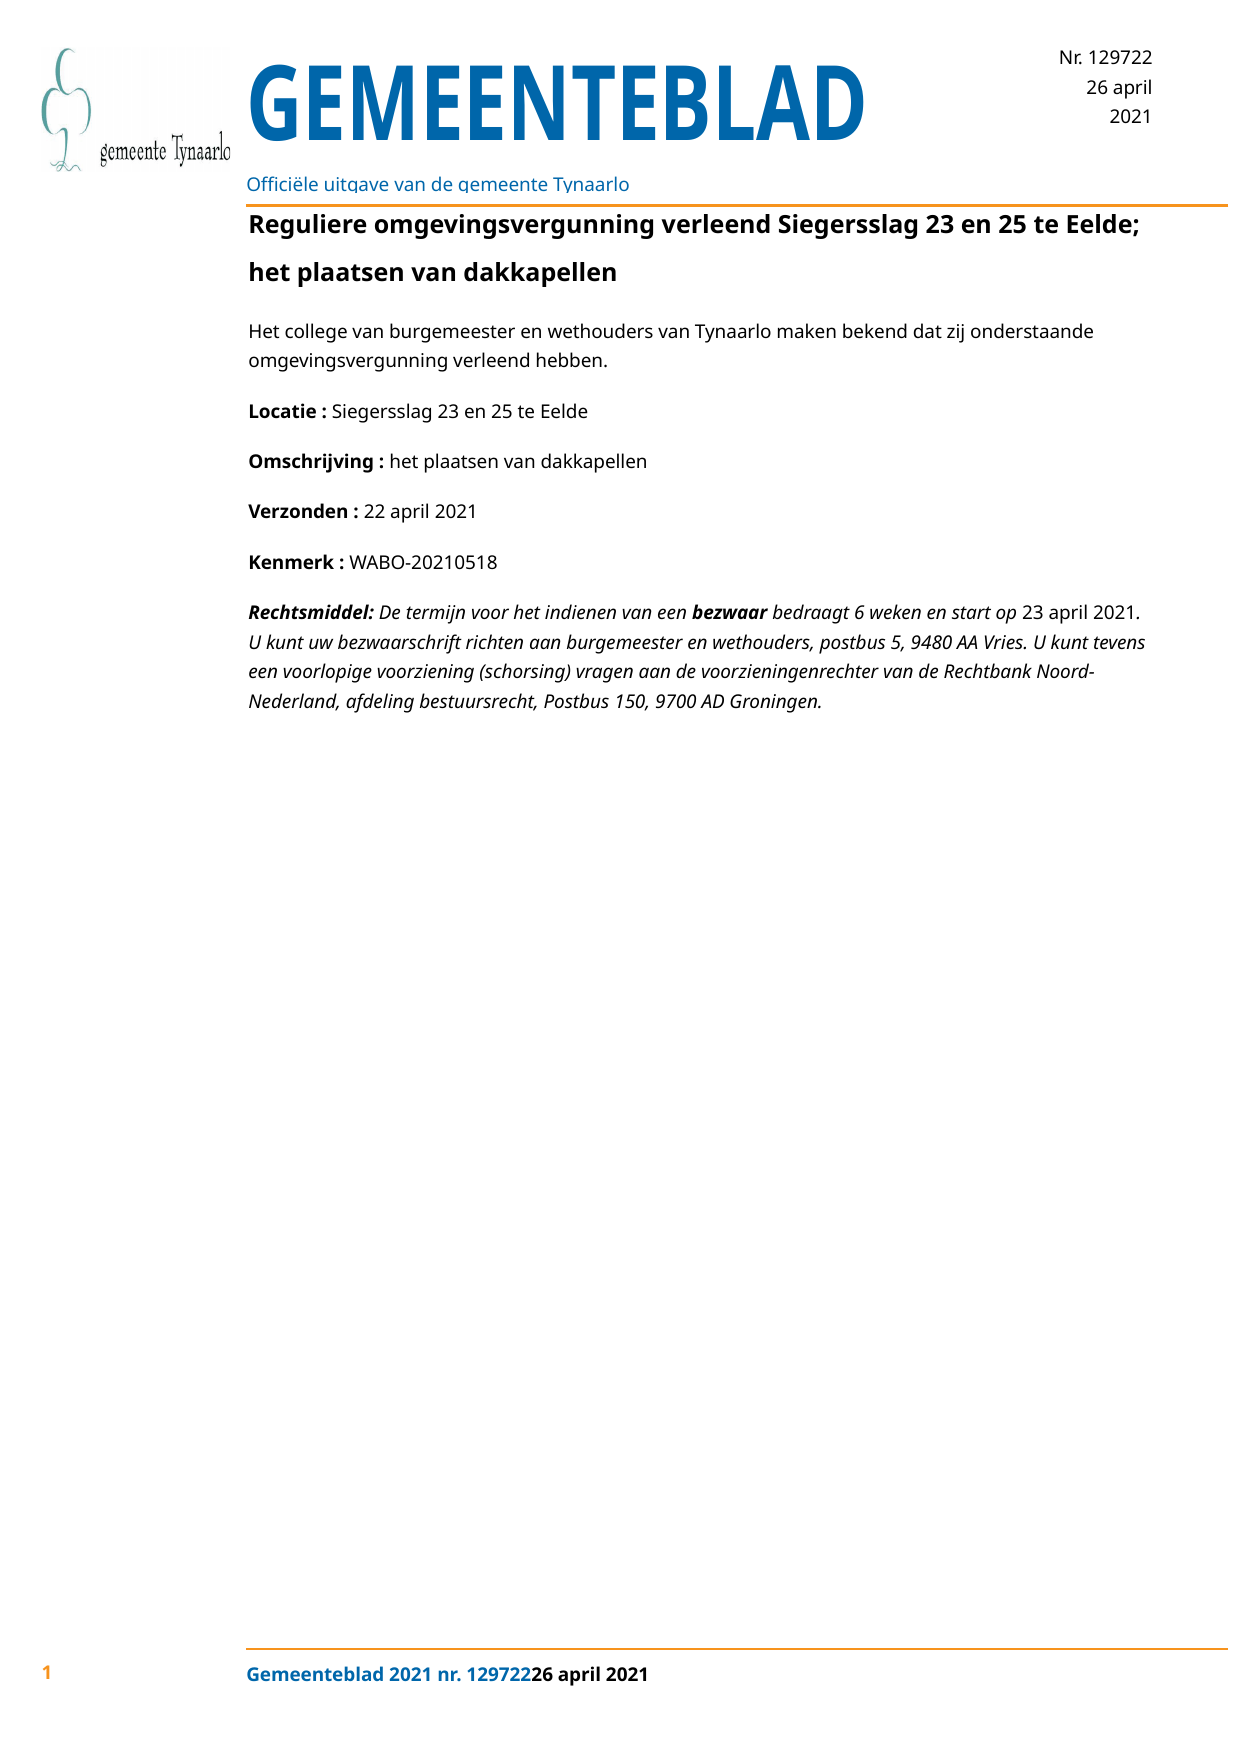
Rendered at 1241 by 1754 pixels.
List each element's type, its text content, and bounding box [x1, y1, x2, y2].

text Omschrijving : het plaatsen van dakkapellen [248, 448, 1152, 474]
text Reguliere omgevingsvergunning verleend Siegersslag 23 en 25 te Eelde; het plaatsen van dakkapellen [248, 207, 1152, 288]
text Kenmerk : WABO-20210518 [248, 549, 1152, 575]
text Rechtsmiddel: De termijn voor het indienen van een bezwaar bedraagt 6 weken en start op 23 april 2021. U kunt uw bezwaarschrift richten aan burgemeester en wethouders, postbus 5, 9480 AA Vries. U kunt tevens een voorlopige voorziening (schorsing) vragen aan de voorzieningenrechter van de Rechtbank Noord-Nederland, afdeling bestuursrecht, Postbus 150, 9700 AD Groningen. [248, 599, 1152, 714]
text Locatie : Siegersslag 23 en 25 te Eelde [248, 398, 1152, 424]
picture [41, 47, 231, 172]
text Verzonden : 22 april 2021 [248, 499, 1152, 524]
text Het college van burgemeester en wethouders van Tynaarlo maken bekend dat zij onderstaande omgevingsvergunning verleend hebben. [248, 318, 1152, 373]
